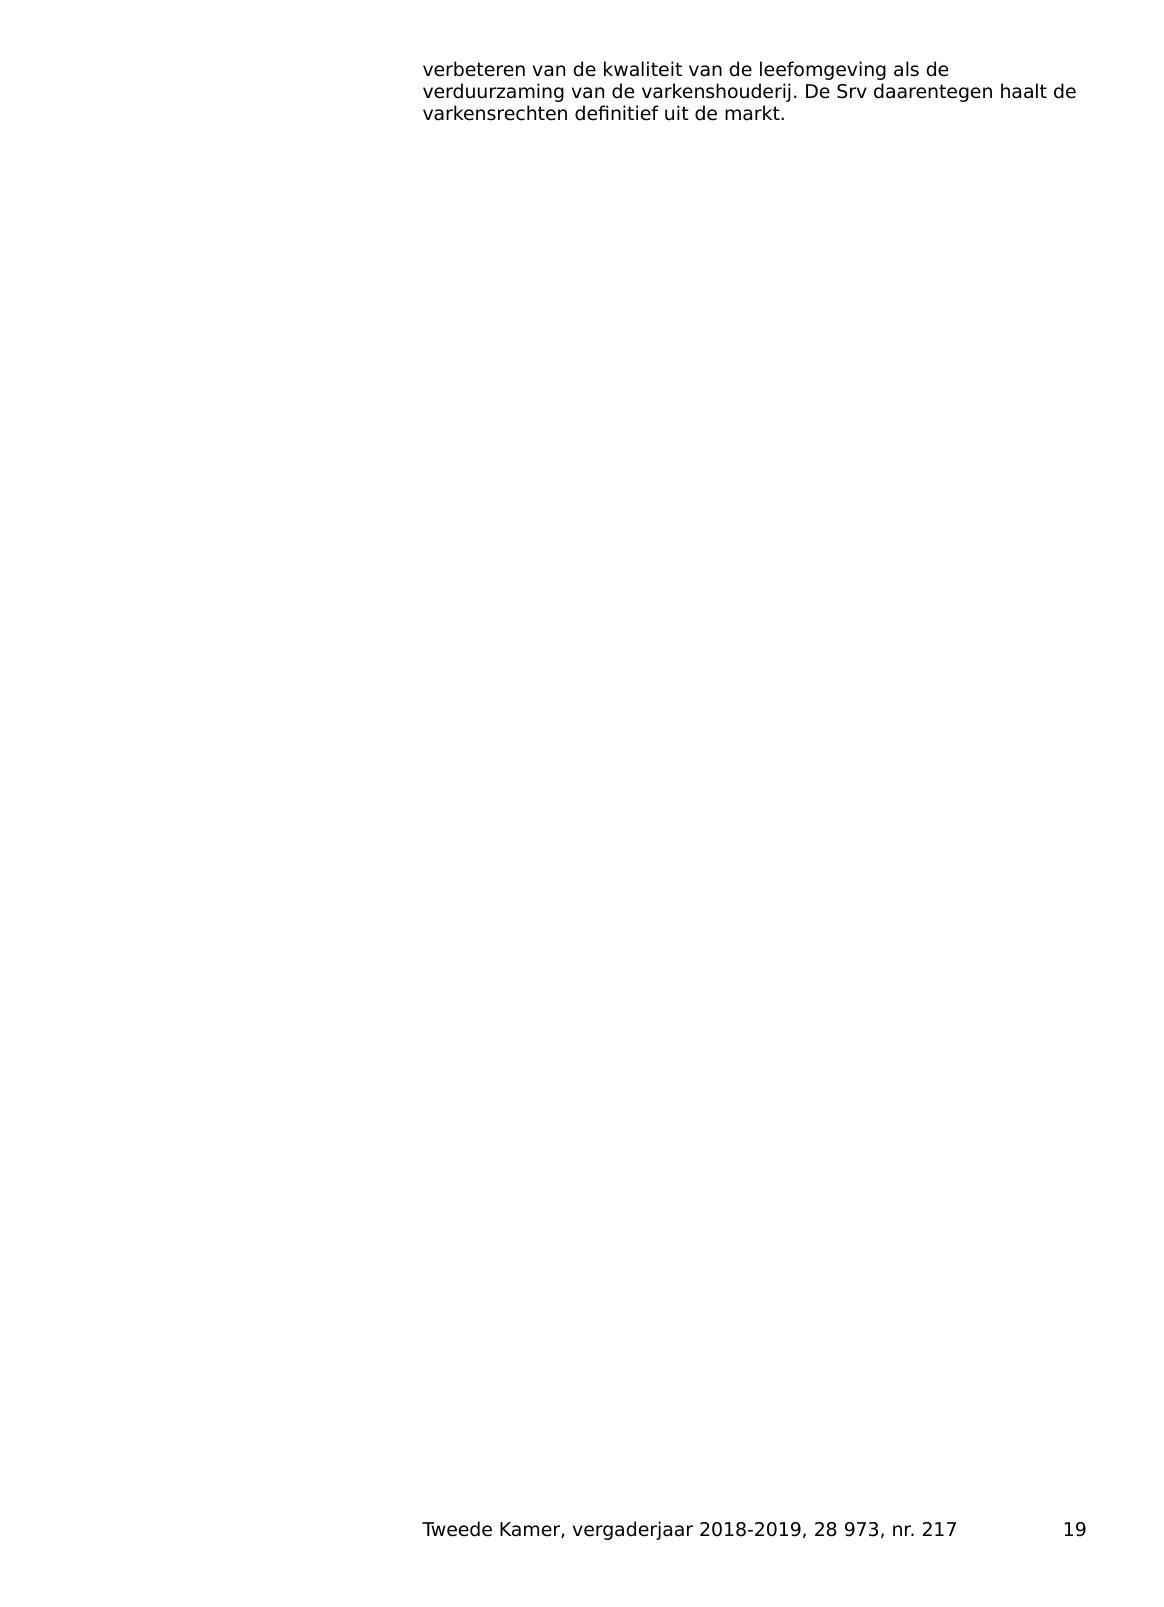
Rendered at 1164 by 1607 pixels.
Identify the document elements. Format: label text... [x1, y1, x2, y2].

text verbeteren van de kwaliteit van de leefomgeving als de verduurzaming van de varkenshouderij. De Srv daarentegen haalt de varkensrechten definitief uit de markt. [422, 59, 1087, 125]
